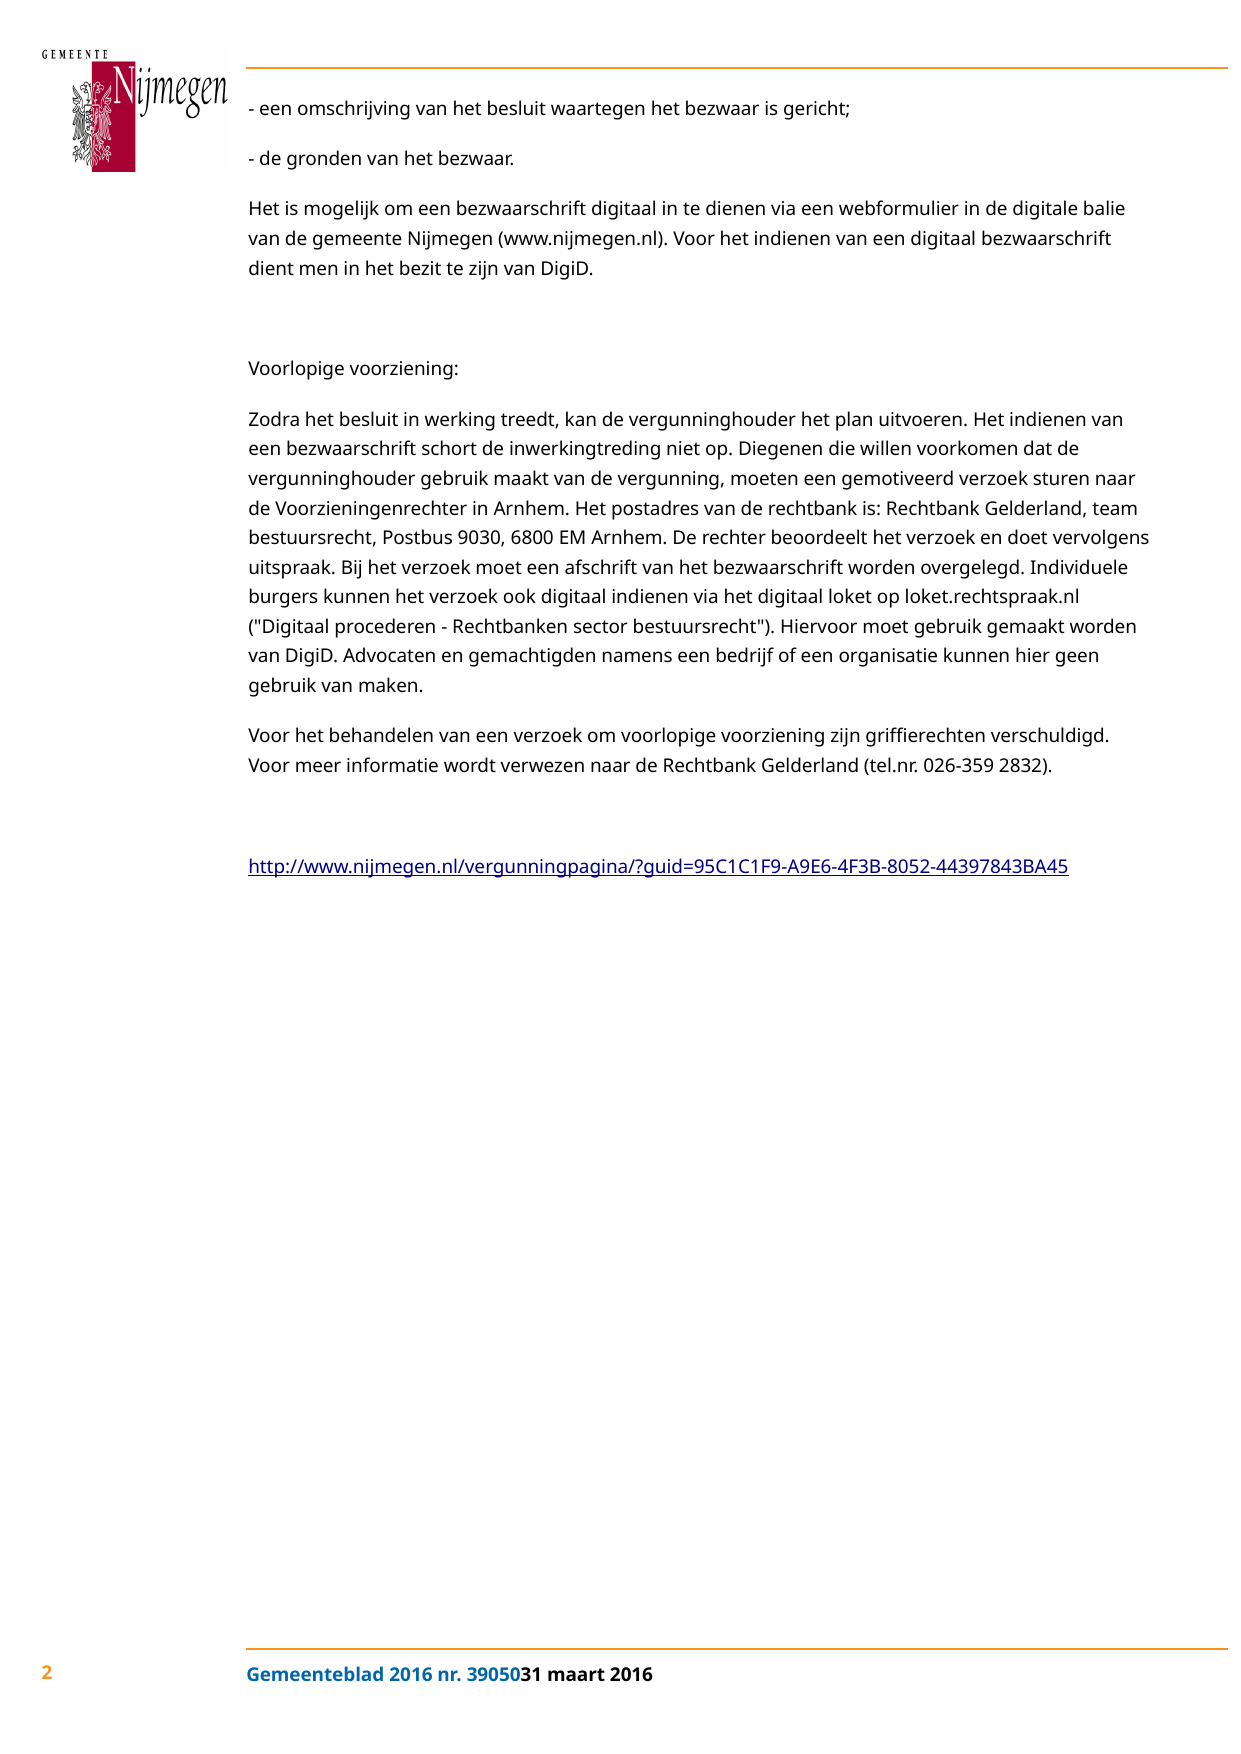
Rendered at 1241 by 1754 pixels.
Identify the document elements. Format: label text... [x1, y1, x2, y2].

text Voor het behandelen van een verzoek om voorlopige voorziening zijn griffierechten verschuldigd. Voor meer informatie wordt verwezen naar de Rechtbank Gelderland (tel.nr. 026-359 2832). [248, 723, 1152, 778]
text Voorlopige voorziening: [248, 356, 1152, 381]
text Het is mogelijk om een bezwaarschrift digitaal in te dienen via een webformulier in de digitale balie van de gemeente Nijmegen (www.nijmegen.nl). Voor het indienen van een digitaal bezwaarschrift dient men in het bezit te zijn van DigiD. [248, 196, 1152, 281]
text - de gronden van het bezwaar. [248, 145, 1152, 171]
picture [41, 47, 231, 172]
text Zodra het besluit in werking treedt, kan de vergunninghouder het plan uitvoeren. Het indienen van een bezwaarschrift schort de inwerkingtreding niet op. Diegenen die willen voorkomen dat de vergunninghouder gebruik maakt van de vergunning, moeten een gemotiveerd verzoek sturen naar de Voorzieningenrechter in Arnhem. Het postadres van de rechtbank is: Rechtbank Gelderland, team bestuursrecht, Postbus 9030, 6800 EM Arnhem. De rechter beoordeelt het verzoek en doet vervolgens uitspraak. Bij het verzoek moet een afschrift van het bezwaarschrift worden overgelegd. Individuele burgers kunnen het verzoek ook digitaal indienen via het digitaal loket op loket.rechtspraak.nl ("Digitaal procederen - Rechtbanken sector bestuursrecht"). Hiervoor moet gebruik gemaakt worden van DigiD. Advocaten en gemachtigden namens een bedrijf of een organisatie kunnen hier geen gebruik van maken. [248, 406, 1152, 698]
text http://www.nijmegen.nl/vergunningpagina/?guid=95C1C1F9-A9E6-4F3B-8052-44397843BA45 [248, 853, 1152, 879]
text - een omschrijving van het besluit waartegen het bezwaar is gericht; [248, 95, 1152, 121]
